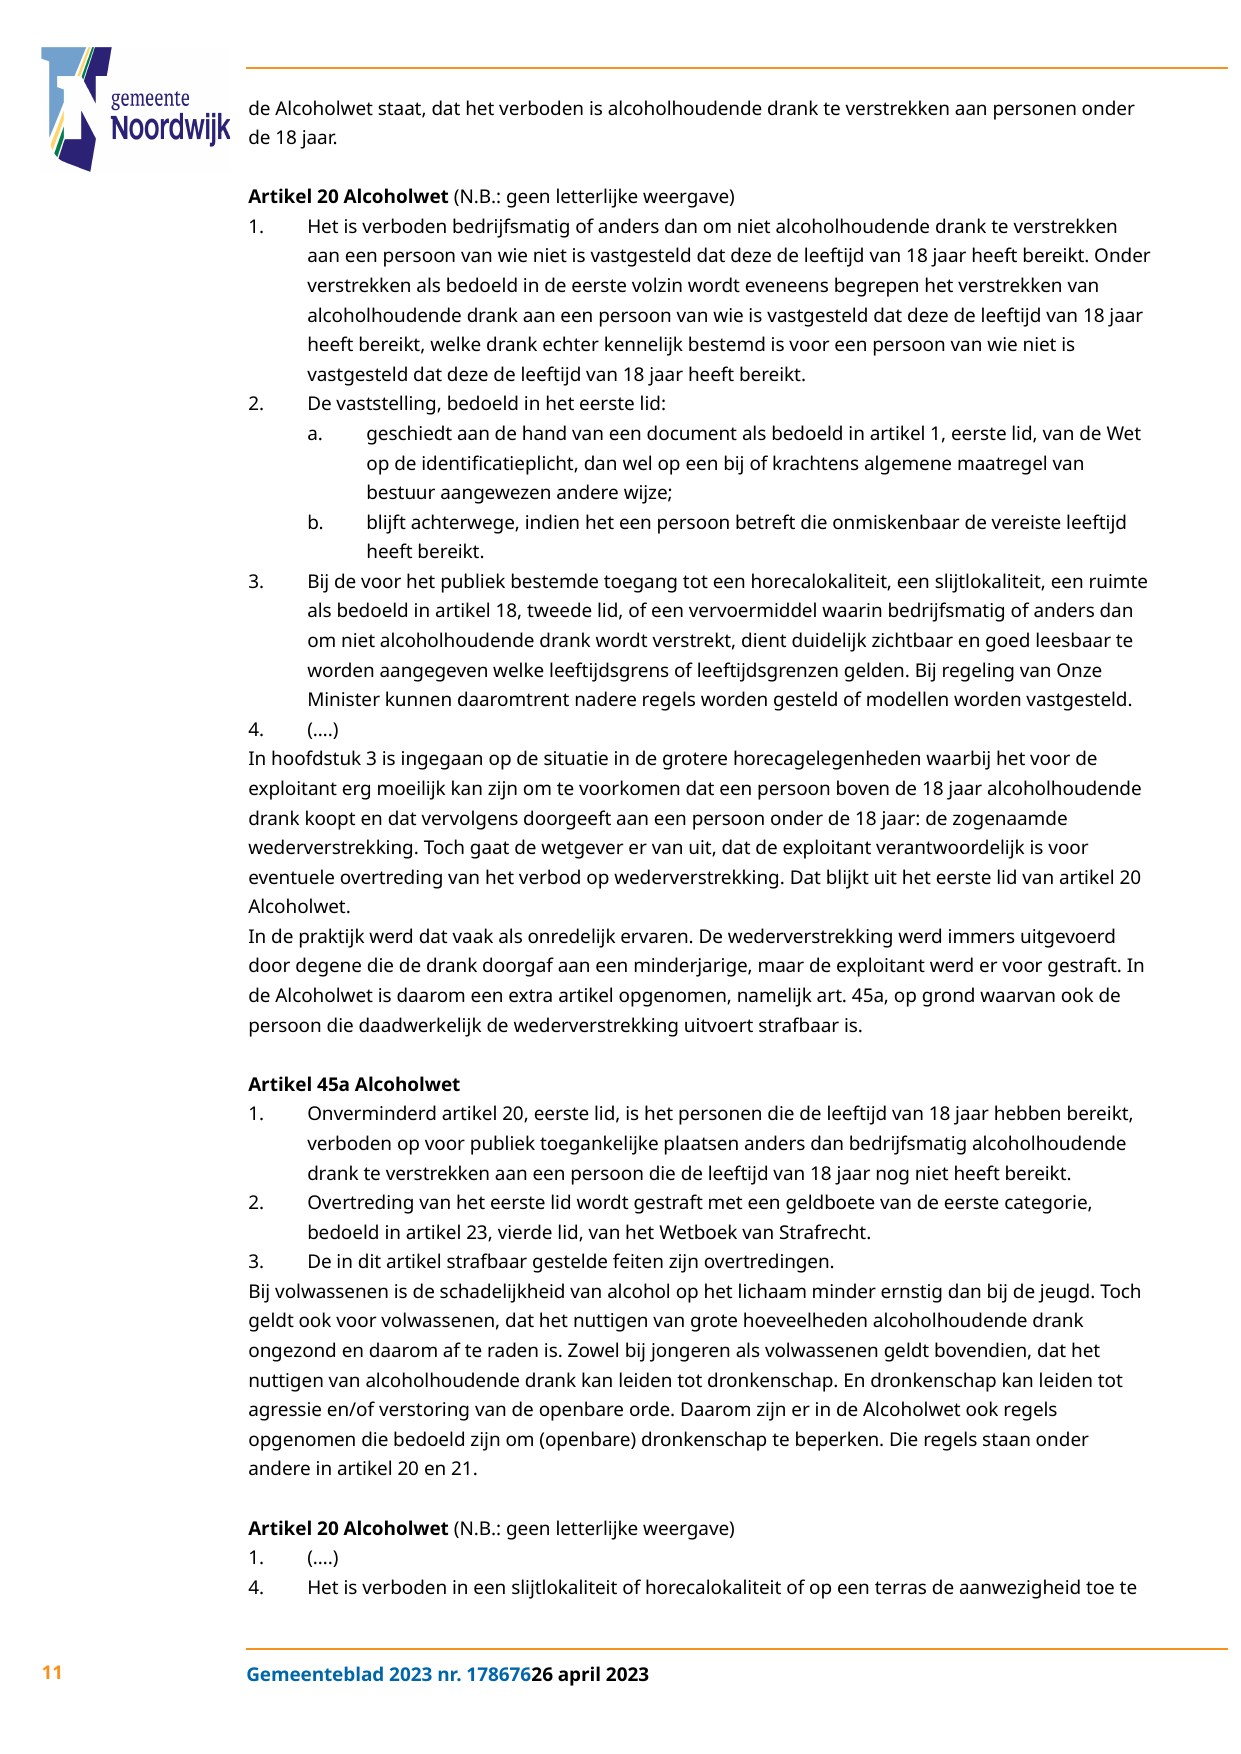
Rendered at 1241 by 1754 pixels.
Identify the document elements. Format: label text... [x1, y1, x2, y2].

list Onverminderd artikel 20, eerste lid, is het personen die de leeftijd van 18 jaar hebben bereikt, verboden op voor publiek toegankelijke plaatsen anders dan bedrijfsmatig alcoholhoudende drank te verstrekken aan een persoon die de leeftijd van 18 jaar nog niet heeft bereikt. [248, 1101, 1152, 1186]
text In de praktijk werd dat vaak als onredelijk ervaren. De wederverstrekking werd immers uitgevoerd door degene die de drank doorgaf aan een minderjarige, maar de exploitant werd er voor gestraft. In de Alcoholwet is daarom een extra artikel opgenomen, namelijk art. 45a, op grond waarvan ook de persoon die daadwerkelijk de wederverstrekking uitvoert strafbaar is. [248, 923, 1152, 1038]
list Het is verboden bedrijfsmatig of anders dan om niet alcoholhoudende drank te verstrekken aan een persoon van wie niet is vastgesteld dat deze de leeftijd van 18 jaar heeft bereikt. Onder verstrekken als bedoeld in de eerste volzin wordt eveneens begrepen het verstrekken van alcoholhoudende drank aan een persoon van wie is vastgesteld dat deze de leeftijd van 18 jaar heeft bereikt, welke drank echter kennelijk bestemd is voor een persoon van wie niet is vastgesteld dat deze de leeftijd van 18 jaar heeft bereikt. [248, 213, 1152, 387]
list Bij de voor het publiek bestemde toegang tot een horecalokaliteit, een slijtlokaliteit, een ruimte als bedoeld in artikel 18, tweede lid, of een vervoermiddel waarin bedrijfsmatig of anders dan om niet alcoholhoudende drank wordt verstrekt, dient duidelijk zichtbaar en goed leesbaar te worden aangegeven welke leeftijdsgrens of leeftijdsgrenzen gelden. Bij regeling van Onze Minister kunnen daaromtrent nadere regels worden gesteld of modellen worden vastgesteld. [248, 568, 1152, 712]
text Artikel 45a Alcoholwet [248, 1071, 1152, 1097]
text Artikel 20 Alcoholwet (N.B.: geen letterlijke weergave) [248, 183, 1152, 209]
text Artikel 20 Alcoholwet (N.B.: geen letterlijke weergave) [248, 1515, 1152, 1541]
list Overtreding van het eerste lid wordt gestraft met een geldboete van de eerste categorie, bedoeld in artikel 23, vierde lid, van het Wetboek van Strafrecht. [248, 1189, 1152, 1245]
list Het is verboden in een slijtlokaliteit of horecalokaliteit of op een terras de aanwezigheid toe te [248, 1574, 1152, 1600]
list De vaststelling, bedoeld in het eerste lid: [248, 391, 1152, 416]
text Bij volwassenen is de schadelijkheid van alcohol op het lichaam minder ernstig dan bij de jeugd. Toch geldt ook voor volwassenen, dat het nuttigen van grote hoeveelheden alcoholhoudende drank ongezond en daarom af te raden is. Zowel bij jongeren als volwassenen geldt bovendien, dat het nuttigen van alcoholhoudende drank kan leiden tot dronkenschap. En dronkenschap kan leiden tot agressie en/of verstoring van de openbare orde. Daarom zijn er in de Alcoholwet ook regels opgenomen die bedoeld zijn om (openbare) dronkenschap te beperken. Die regels staan onder andere in artikel 20 en 21. [248, 1278, 1152, 1481]
text In hoofdstuk 3 is ingegaan op de situatie in de grotere horecagelegenheden waarbij het voor de exploitant erg moeilijk kan zijn om te voorkomen dat een persoon boven de 18 jaar alcoholhoudende drank koopt en dat vervolgens doorgeeft aan een persoon onder de 18 jaar: de zogenaamde wederverstrekking. Toch gaat de wetgever er van uit, dat de exploitant verantwoordelijk is voor eventuele overtreding van het verbod op wederverstrekking. Dat blijkt uit het eerste lid van artikel 20 Alcoholwet. [248, 746, 1152, 919]
list (….) [248, 716, 1152, 742]
list blijft achterwege, indien het een persoon betreft die onmiskenbaar de vereiste leeftijd heeft bereikt. [307, 509, 1152, 564]
list geschiedt aan de hand van een document als bedoeld in artikel 1, eerste lid, van de Wet op de identificatieplicht, dan wel op een bij of krachtens algemene maatregel van bestuur aangewezen andere wijze; [307, 420, 1152, 505]
text de Alcoholwet staat, dat het verboden is alcoholhoudende drank te verstrekken aan personen onder de 18 jaar. [248, 95, 1152, 150]
list (….) [248, 1544, 1152, 1570]
list De in dit artikel strafbaar gestelde feiten zijn overtredingen. [248, 1248, 1152, 1274]
picture [41, 47, 231, 172]
